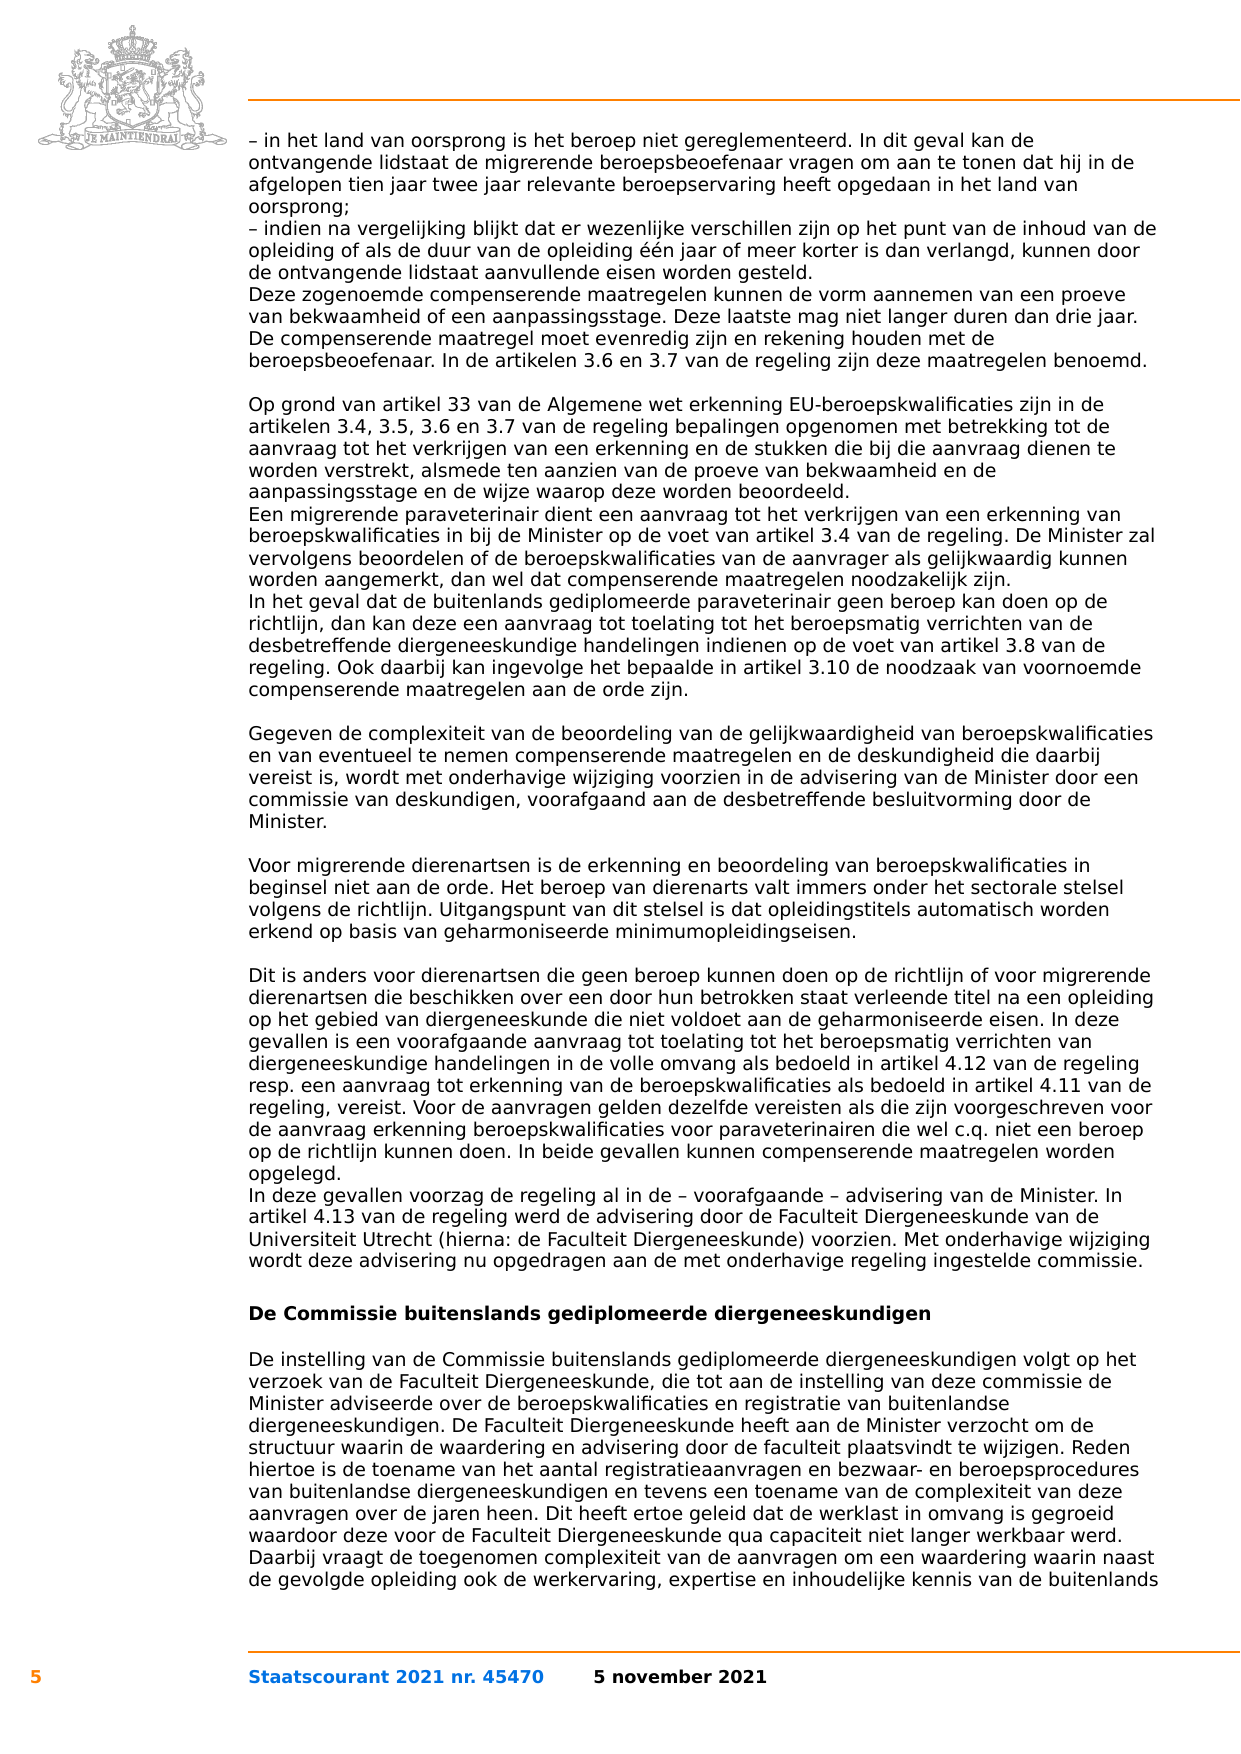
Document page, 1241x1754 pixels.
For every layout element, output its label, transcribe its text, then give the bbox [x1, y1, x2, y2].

text – in het land van oorsprong is het beroep niet gereglementeerd. In dit geval kan de ontvangende lidstaat de migrerende beroepsbeoefenaar vragen om aan te tonen dat hij in de afgelopen tien jaar twee jaar relevante beroepservaring heeft opgedaan in het land van oorsprong; [248, 130, 1163, 218]
text Gegeven de complexiteit van de beoordeling van de gelijkwaardigheid van beroepskwalificaties en van eventueel te nemen compenserende maatregelen en de deskundigheid die daarbij vereist is, wordt met onderhavige wijziging voorzien in de advisering van de Minister door een commissie van deskundigen, voorafgaand aan de desbetreffende besluitvorming door de Minister. [248, 723, 1163, 833]
text – indien na vergelijking blijkt dat er wezenlijke verschillen zijn op het punt van de inhoud van de opleiding of als de duur van de opleiding één jaar of meer korter is dan verlangd, kunnen door de ontvangende lidstaat aanvullende eisen worden gesteld. [248, 218, 1163, 284]
text Dit is anders voor dierenartsen die geen beroep kunnen doen op de richtlijn of voor migrerende dierenartsen die beschikken over een door hun betrokken staat verleende titel na een opleiding op het gebied van diergeneeskunde die niet voldoet aan de geharmoniseerde eisen. In deze gevallen is een voorafgaande aanvraag tot toelating tot het beroepsmatig verrichten van diergeneeskundige handelingen in de volle omvang als bedoeld in artikel 4.12 van de regeling resp. een aanvraag tot erkenning van de beroepskwalificaties als bedoeld in artikel 4.11 van de regeling, vereist. Voor de aanvragen gelden dezelfde vereisten als die zijn voorgeschreven voor de aanvraag erkenning beroepskwalificaties voor paraveterinairen die wel c.q. niet een beroep op de richtlijn kunnen doen. In beide gevallen kunnen compenserende maatregelen worden opgelegd. [248, 965, 1163, 1184]
text In het geval dat de buitenlands gediplomeerde paraveterinair geen beroep kan doen op de richtlijn, dan kan deze een aanvraag tot toelating tot het beroepsmatig verrichten van de desbetreffende diergeneeskundige handelingen indienen op de voet van artikel 3.8 van de regeling. Ook daarbij kan ingevolge het bepaalde in artikel 3.10 de noodzaak van voornoemde compenserende maatregelen aan de orde zijn. [248, 591, 1163, 701]
text Op grond van artikel 33 van de Algemene wet erkenning EU-beroepskwalificaties zijn in de artikelen 3.4, 3.5, 3.6 en 3.7 van de regeling bepalingen opgenomen met betrekking tot de aanvraag tot het verkrijgen van een erkenning en de stukken die bij die aanvraag dienen te worden verstrekt, alsmede ten aanzien van de proeve van bekwaamheid en de aanpassingsstage en de wijze waarop deze worden beoordeeld. [248, 393, 1163, 503]
text Een migrerende paraveterinair dient een aanvraag tot het verkrijgen van een erkenning van beroepskwalificaties in bij de Minister op de voet van artikel 3.4 van de regeling. De Minister zal vervolgens beoordelen of de beroepskwalificaties van de aanvrager als gelijkwaardig kunnen worden aangemerkt, dan wel dat compenserende maatregelen noodzakelijk zijn. [248, 503, 1163, 591]
text Voor migrerende dierenartsen is de erkenning en beoordeling van beroepskwalificaties in beginsel niet aan de orde. Het beroep van dierenarts valt immers onder het sectorale stelsel volgens de richtlijn. Uitgangspunt van dit stelsel is dat opleidingstitels automatisch worden erkend op basis van geharmoniseerde minimumopleidingseisen. [248, 855, 1163, 943]
subtitle De Commissie buitenslands gediplomeerde diergeneeskundigen [248, 1302, 1163, 1324]
text In deze gevallen voorzag de regeling al in de – voorafgaande – advisering van de Minister. In artikel 4.13 van de regeling werd de advisering door de Faculteit Diergeneeskunde van de Universiteit Utrecht (hierna: de Faculteit Diergeneeskunde) voorzien. Met onderhavige wijziging wordt deze advisering nu opgedragen aan de met onderhavige regeling ingestelde commissie. [248, 1184, 1163, 1272]
text De instelling van de Commissie buitenslands gediplomeerde diergeneeskundigen volgt op het verzoek van de Faculteit Diergeneeskunde, die tot aan de instelling van deze commissie de Minister adviseerde over de beroepskwalificaties en registratie van buitenlandse diergeneeskundigen. De Faculteit Diergeneeskunde heeft aan de Minister verzocht om de structuur waarin de waardering en advisering door de faculteit plaatsvindt te wijzigen. Reden hiertoe is de toename van het aantal registratieaanvragen en bezwaar- en beroepsprocedures van buitenlandse diergeneeskundigen en tevens een toename van de complexiteit van deze aanvragen over de jaren heen. Dit heeft ertoe geleid dat de werklast in omvang is gegroeid waardoor deze voor de Faculteit Diergeneeskunde qua capaciteit niet langer werkbaar werd. Daarbij vraagt de toegenomen complexiteit van de aanvragen om een waardering waarin naast de gevolgde opleiding ook de werkervaring, expertise en inhoudelijke kennis van de buitenlands [248, 1349, 1163, 1591]
picture [38, 25, 227, 150]
text Deze zogenoemde compenserende maatregelen kunnen de vorm aannemen van een proeve van bekwaamheid of een aanpassingsstage. Deze laatste mag niet langer duren dan drie jaar. De compenserende maatregel moet evenredig zijn en rekening houden met de beroepsbeoefenaar. In de artikelen 3.6 en 3.7 van de regeling zijn deze maatregelen benoemd. [248, 284, 1163, 372]
